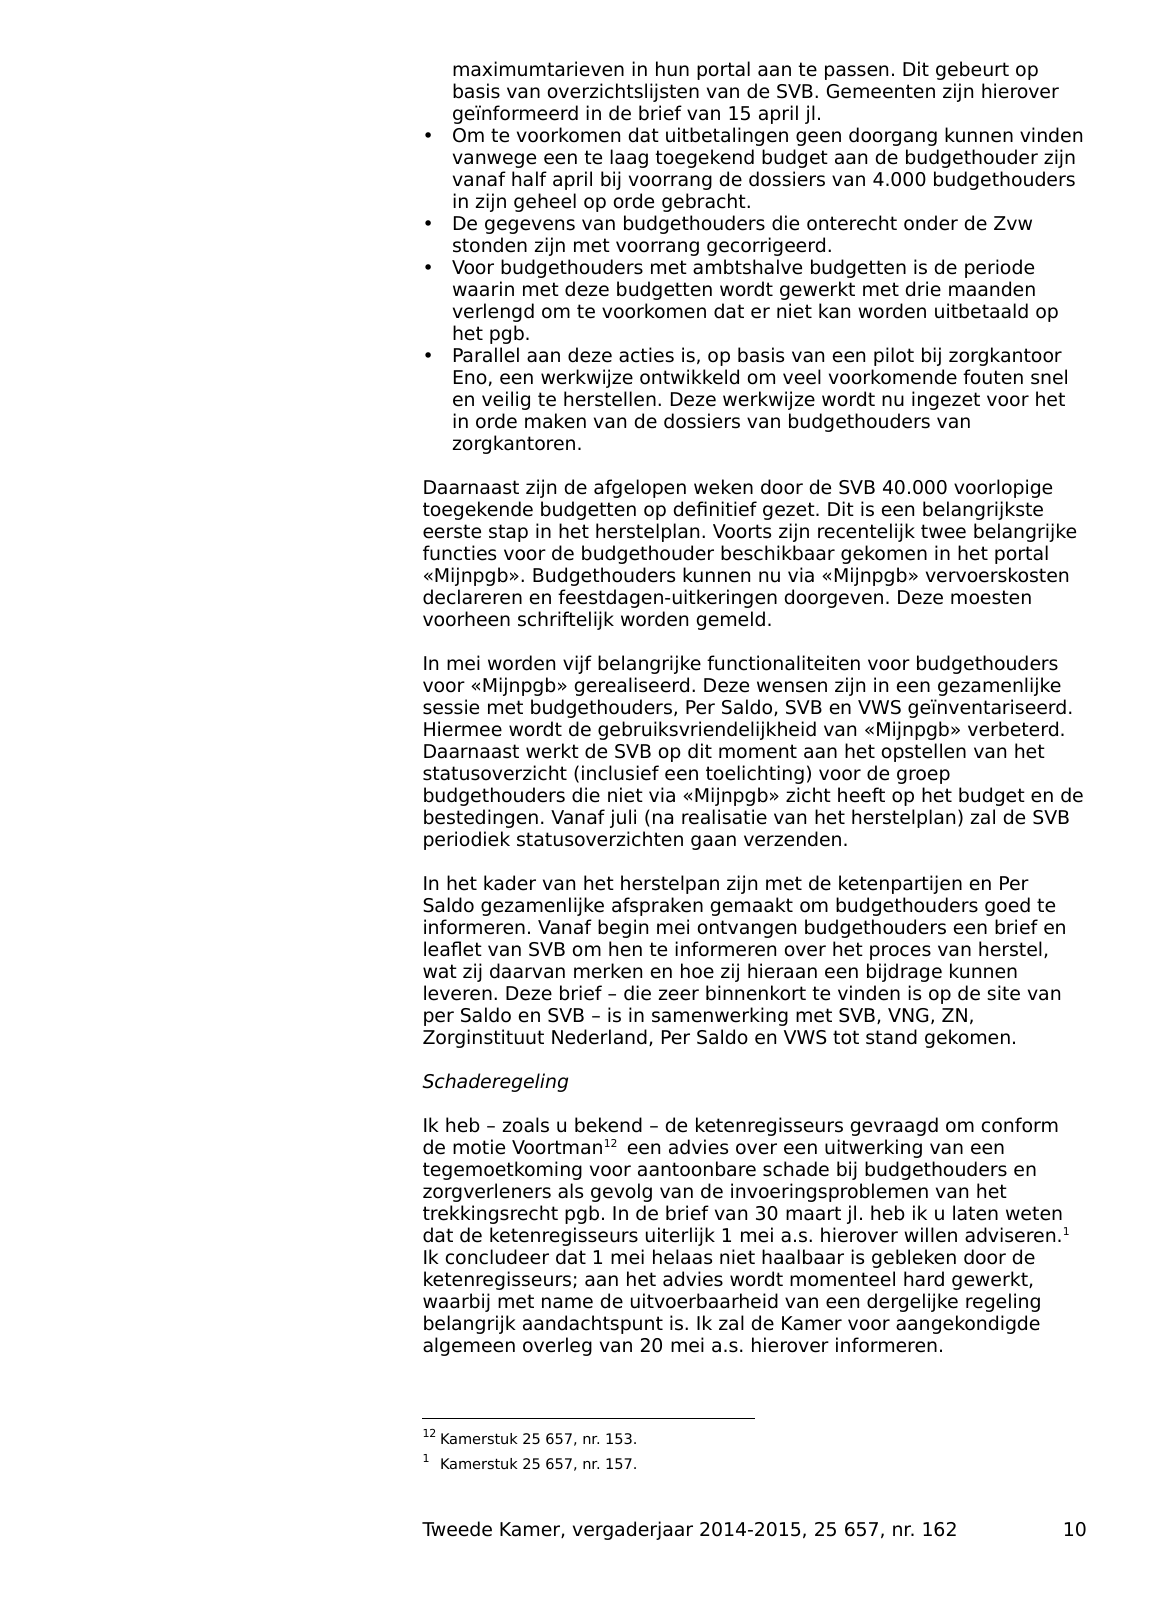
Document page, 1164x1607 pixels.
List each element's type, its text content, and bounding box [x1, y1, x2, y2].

text • Parallel aan deze acties is, op basis van een pilot bij zorgkantoor Eno, een werkwijze ontwikkeld om veel voorkomende fouten snel en veilig te herstellen. Deze werkwijze wordt nu ingezet voor het in orde maken van de dossiers van budgethouders van zorgkantoren. [422, 345, 1087, 455]
text • De gegevens van budgethouders die onterecht onder de Zvw stonden zijn met voorrang gecorrigeerd. [422, 213, 1087, 257]
text Kamerstuk 25 657, nr. 157. [422, 1452, 1087, 1474]
text In het kader van het herstelpan zijn met de ketenpartijen en Per Saldo gezamenlijke afspraken gemaakt om budgethouders goed te informeren. Vanaf begin mei ontvangen budgethouders een brief en leaflet van SVB om hen te informeren over het proces van herstel, wat zij daarvan merken en hoe zij hieraan een bijdrage kunnen leveren. Deze brief – die zeer binnenkort te vinden is op de site van per Saldo en SVB – is in samenwerking met SVB, VNG, ZN, Zorginstituut Nederland, Per Saldo en VWS tot stand gekomen. [422, 873, 1087, 1049]
text maximumtarieven in hun portal aan te passen. Dit gebeurt op basis van overzichtslijsten van de SVB. Gemeenten zijn hierover geïnformeerd in de brief van 15 april jl. [422, 59, 1087, 125]
text • Om te voorkomen dat uitbetalingen geen doorgang kunnen vinden vanwege een te laag toegekend budget aan de budgethouder zijn vanaf half april bij voorrang de dossiers van 4.000 budgethouders in zijn geheel op orde gebracht. [422, 125, 1087, 213]
text Kamerstuk 25 657, nr. 153. [422, 1427, 1087, 1449]
text In mei worden vijf belangrijke functionaliteiten voor budgethouders voor «Mijnpgb» gerealiseerd. Deze wensen zijn in een gezamenlijke sessie met budgethouders, Per Saldo, SVB en VWS geïnventariseerd. Hiermee wordt de gebruiksvriendelijkheid van «Mijnpgb» verbeterd. Daarnaast werkt de SVB op dit moment aan het opstellen van het statusoverzicht (inclusief een toelichting) voor de groep budgethouders die niet via «Mijnpgb» zicht heeft op het budget en de bestedingen. Vanaf juli (na realisatie van het herstelplan) zal de SVB periodiek statusoverzichten gaan verzenden. [422, 653, 1087, 851]
text Daarnaast zijn de afgelopen weken door de SVB 40.000 voorlopige toegekende budgetten op definitief gezet. Dit is een belangrijkste eerste stap in het herstelplan. Voorts zijn recentelijk twee belangrijke functies voor de budgethouder beschikbaar gekomen in het portal «Mijnpgb». Budgethouders kunnen nu via «Mijnpgb» vervoerskosten declareren en feestdagen-uitkeringen doorgeven. Deze moesten voorheen schriftelijk worden gemeld. [422, 477, 1087, 631]
text • Voor budgethouders met ambtshalve budgetten is de periode waarin met deze budgetten wordt gewerkt met drie maanden verlengd om te voorkomen dat er niet kan worden uitbetaald op het pgb. [422, 257, 1087, 345]
text Ik heb – zoals u bekend – de ketenregisseurs gevraagd om conform de motie Voortman een advies over een uitwerking van een tegemoetkoming voor aantoonbare schade bij budgethouders en zorgverleners als gevolg van de invoeringsproblemen van het trekkingsrecht pgb. In de brief van 30 maart jl. heb ik u laten weten dat de ketenregisseurs uiterlijk 1 mei a.s. hierover willen adviseren. Ik concludeer dat 1 mei helaas niet haalbaar is gebleken door de ketenregisseurs; aan het advies wordt momenteel hard gewerkt, waarbij met name de uitvoerbaarheid van een dergelijke regeling belangrijk aandachtspunt is. Ik zal de Kamer voor aangekondigde algemeen overleg van 20 mei a.s. hierover informeren. [422, 1115, 1087, 1357]
subtitle Schaderegeling [422, 1071, 1087, 1093]
